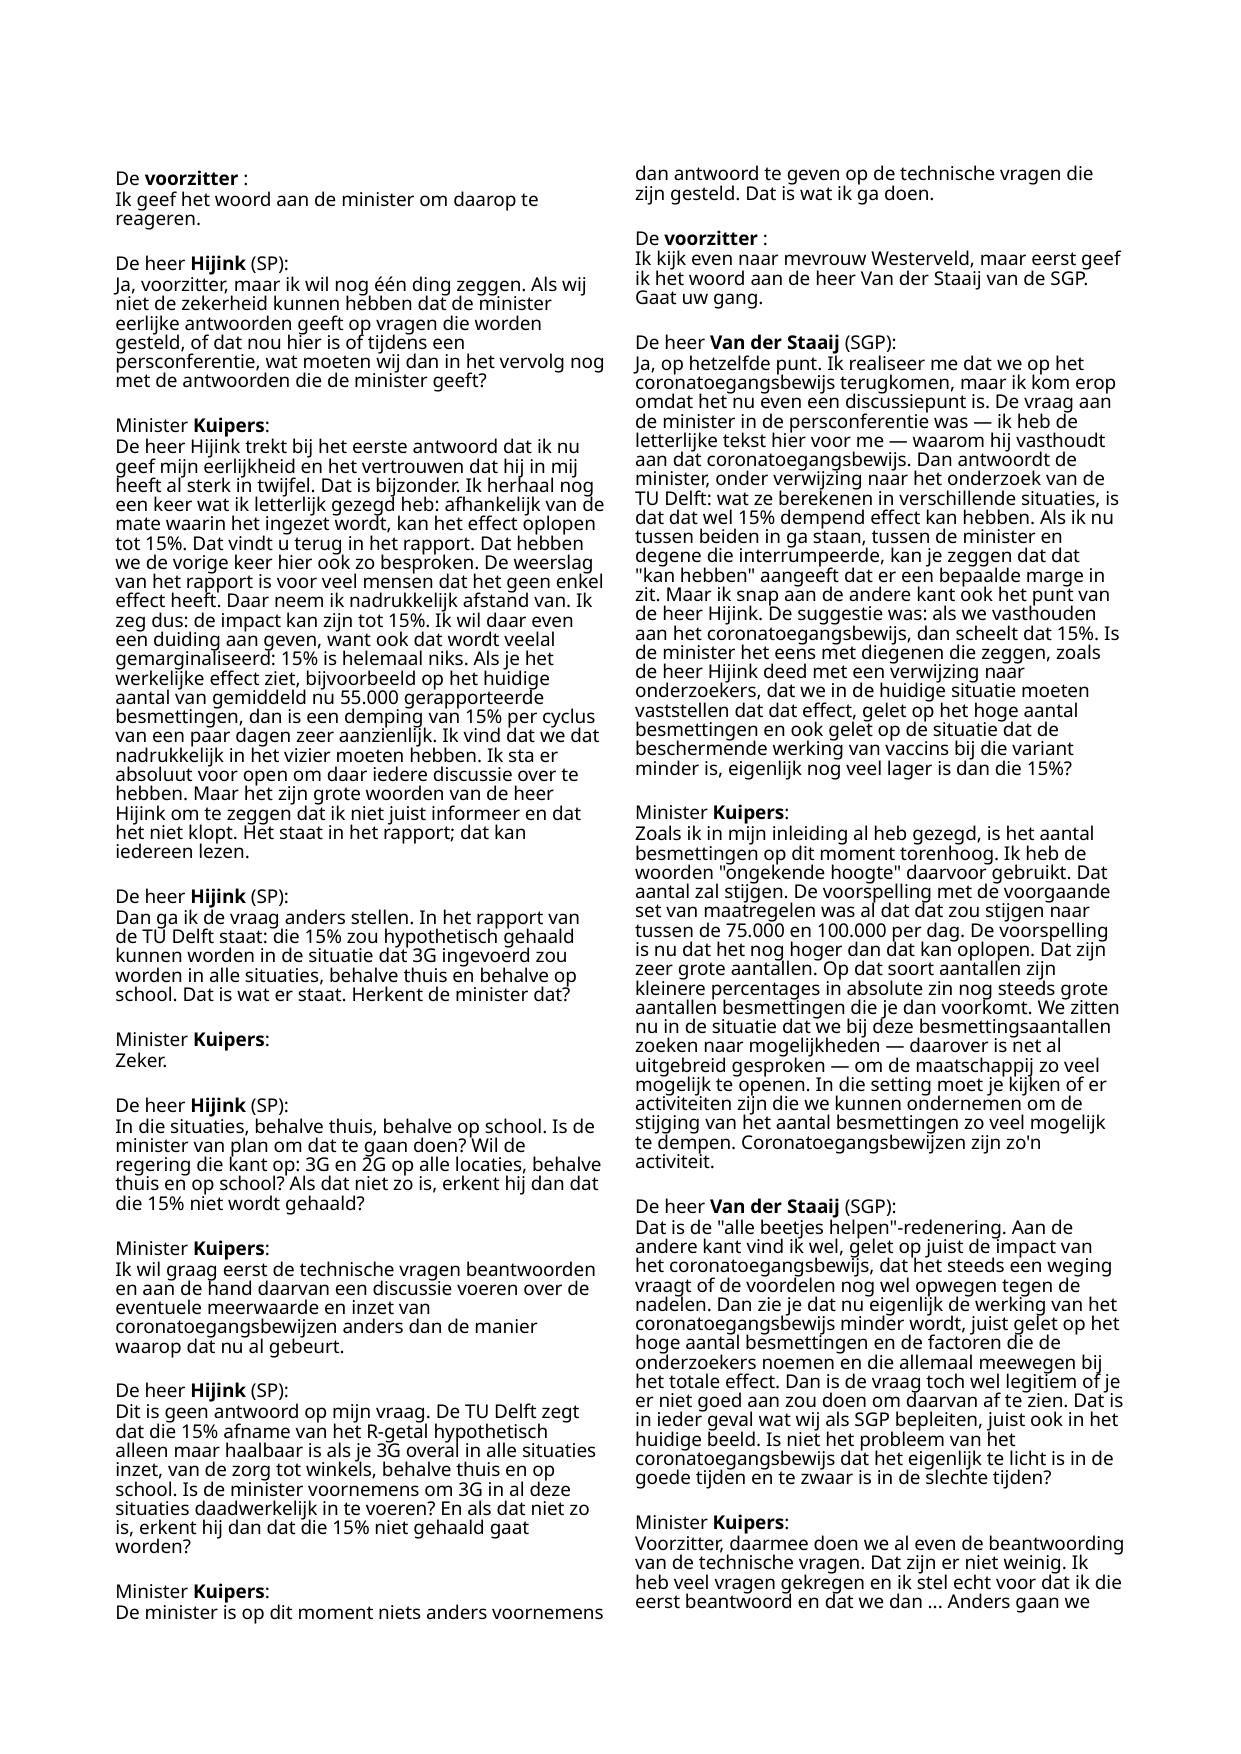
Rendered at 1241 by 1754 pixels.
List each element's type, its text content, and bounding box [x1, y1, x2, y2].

text De heer Hijink trekt bij het eerste antwoord dat ik nu geef mijn eerlijkheid en het vertrouwen dat hij in mij heeft al sterk in twijfel. Dat is bijzonder. Ik herhaal nog een keer wat ik letterlijk gezegd heb: afhankelijk van de mate waarin het ingezet wordt, kan het effect oplopen tot 15%. Dat vindt u terug in het rapport. Dat hebben we de vorige keer hier ook zo besproken. De weerslag van het rapport is voor veel mensen dat het geen enkel effect heeft. Daar neem ik nadrukkelijk afstand van. Ik zeg dus: de impact kan zijn tot 15%. Ik wil daar even een duiding aan geven, want ook dat wordt veelal gemarginaliseerd: 15% is helemaal niks. Als je het werkelijke effect ziet, bijvoorbeeld op het huidige aantal van gemiddeld nu 55.000 gerapporteerde besmettingen, dan is een demping van 15% per cyclus van een paar dagen zeer aanzienlijk. Ik vind dat we dat nadrukkelijk in het vizier moeten hebben. Ik sta er absoluut voor open om daar iedere discussie over te hebben. Maar het zijn grote woorden van de heer Hijink om te zeggen dat ik niet juist informeer en dat het niet klopt. Het staat in het rapport; dat kan iedereen lezen. [115, 438, 605, 862]
text Dit is geen antwoord op mijn vraag. De TU Delft zegt dat die 15% afname van het R-getal hypothetisch alleen maar haalbaar is als je 3G overal in alle situaties inzet, van de zorg tot winkels, behalve thuis en op school. Is de minister voornemens om 3G in al deze situaties daadwerkelijk in te voeren? En als dat niet zo is, erkent hij dan dat die 15% niet gehaald gaat worden? [115, 1403, 605, 1558]
text Ik kijk even naar mevrouw Westerveld, maar eerst geef ik het woord aan de heer Van der Staaij van de SGP. Gaat uw gang. [635, 250, 1125, 308]
text dan antwoord te geven op de technische vragen die zijn gesteld. Dat is wat ik ga doen. [635, 165, 1125, 204]
text De voorzitter : [635, 225, 1125, 250]
text Minister Kuipers: [115, 413, 605, 438]
text De heer Hijink (SP): [115, 250, 605, 276]
text Minister Kuipers: [635, 799, 1125, 825]
text Voorzitter, daarmee doen we al even de beantwoording van de technische vragen. Dat zijn er niet weinig. Ik heb veel vragen gekregen en ik stel echt voor dat ik die eerst beantwoord en dat we dan ... Anders gaan we [635, 1535, 1125, 1612]
text Zeker. [115, 1052, 605, 1071]
text De heer Hijink (SP): [115, 1378, 605, 1403]
text Minister Kuipers: [115, 1578, 605, 1604]
text Minister Kuipers: [115, 1026, 605, 1052]
text Ik wil graag eerst de technische vragen beantwoorden en aan de hand daarvan een discussie voeren over de eventuele meerwaarde en inzet van coronatoegangsbewijzen anders dan de manier waarop dat nu al gebeurt. [115, 1261, 605, 1357]
text De heer Hijink (SP): [115, 883, 605, 909]
text Dat is de "alle beetjes helpen"-redenering. Aan de andere kant vind ik wel, gelet op juist de impact van het coronatoegangsbewijs, dat het steeds een weging vraagt of de voordelen nog wel opwegen tegen de nadelen. Dan zie je dat nu eigenlijk de werking van het coronatoegangsbewijs minder wordt, juist gelet op het hoge aantal besmettingen en de factoren die de onderzoekers noemen en die allemaal meewegen bij het totale effect. Dan is de vraag toch wel legitiem of je er niet goed aan zou doen om daarvan af te zien. Dat is in ieder geval wat wij als SGP bepleiten, juist ook in het huidige beeld. Is niet het probleem van het coronatoegangsbewijs dat het eigenlijk te licht is in de goede tijden en te zwaar is in de slechte tijden? [635, 1219, 1125, 1488]
text In die situaties, behalve thuis, behalve op school. Is de minister van plan om dat te gaan doen? Wil de regering die kant op: 3G en 2G op alle locaties, behalve thuis en op school? Als dat niet zo is, erkent hij dan dat die 15% niet wordt gehaald? [115, 1118, 605, 1214]
text De minister is op dit moment niets anders voornemens [115, 1604, 605, 1623]
text Dan ga ik de vraag anders stellen. In het rapport van de TU Delft staat: die 15% zou hypothetisch gehaald kunnen worden in de situatie dat 3G ingevoerd zou worden in alle situaties, behalve thuis en behalve op school. Dat is wat er staat. Herkent de minister dat? [115, 909, 605, 1005]
text Ja, op hetzelfde punt. Ik realiseer me dat we op het coronatoegangsbewijs terugkomen, maar ik kom erop omdat het nu even een discussiepunt is. De vraag aan de minister in de persconferentie was — ik heb de letterlijke tekst hier voor me — waarom hij vasthoudt aan dat coronatoegangsbewijs. Dan antwoordt de minister, onder verwijzing naar het onderzoek van de TU Delft: wat ze berekenen in verschillende situaties, is dat dat wel 15% dempend effect kan hebben. Als ik nu tussen beiden in ga staan, tussen de minister en degene die interrumpeerde, kan je zeggen dat dat "kan hebben" aangeeft dat er een bepaalde marge in zit. Maar ik snap aan de andere kant ook het punt van de heer Hijink. De suggestie was: als we vasthouden aan het coronatoegangsbewijs, dan scheelt dat 15%. Is de minister het eens met diegenen die zeggen, zoals de heer Hijink deed met een verwijzing naar onderzoekers, dat we in de huidige situatie moeten vaststellen dat dat effect, gelet op het hoge aantal besmettingen en ook gelet op de situatie dat de beschermende werking van vaccins bij die variant minder is, eigenlijk nog veel lager is dan die 15%? [635, 355, 1125, 779]
text Minister Kuipers: [635, 1509, 1125, 1535]
text De heer Hijink (SP): [115, 1092, 605, 1118]
text Ja, voorzitter, maar ik wil nog één ding zeggen. Als wij niet de zekerheid kunnen hebben dat de minister eerlijke antwoorden geeft op vragen die worden gesteld, of dat nou hier is of tijdens een persconferentie, wat moeten wij dan in het vervolg nog met de antwoorden die de minister geeft? [115, 276, 605, 392]
text De heer Van der Staaij (SGP): [635, 329, 1125, 355]
text De voorzitter : [115, 165, 605, 191]
text De heer Van der Staaij (SGP): [635, 1193, 1125, 1219]
text Ik geef het woord aan de minister om daarop te reageren. [115, 191, 605, 229]
text Minister Kuipers: [115, 1235, 605, 1261]
text Zoals ik in mijn inleiding al heb gezegd, is het aantal besmettingen op dit moment torenhoog. Ik heb de woorden "ongekende hoogte" daarvoor gebruikt. Dat aantal zal stijgen. De voorspelling met de voorgaande set van maatregelen was al dat dat zou stijgen naar tussen de 75.000 en 100.000 per dag. De voorspelling is nu dat het nog hoger dan dat kan oplopen. Dat zijn zeer grote aantallen. Op dat soort aantallen zijn kleinere percentages in absolute zin nog steeds grote aantallen besmettingen die je dan voorkomt. We zitten nu in de situatie dat we bij deze besmettingsaantallen zoeken naar mogelijkheden — daarover is net al uitgebreid gesproken — om de maatschappij zo veel mogelijk te openen. In die setting moet je kijken of er activiteiten zijn die we kunnen ondernemen om de stijging van het aantal besmettingen zo veel mogelijk te dempen. Coronatoegangsbewijzen zijn zo'n activiteit. [635, 825, 1125, 1172]
